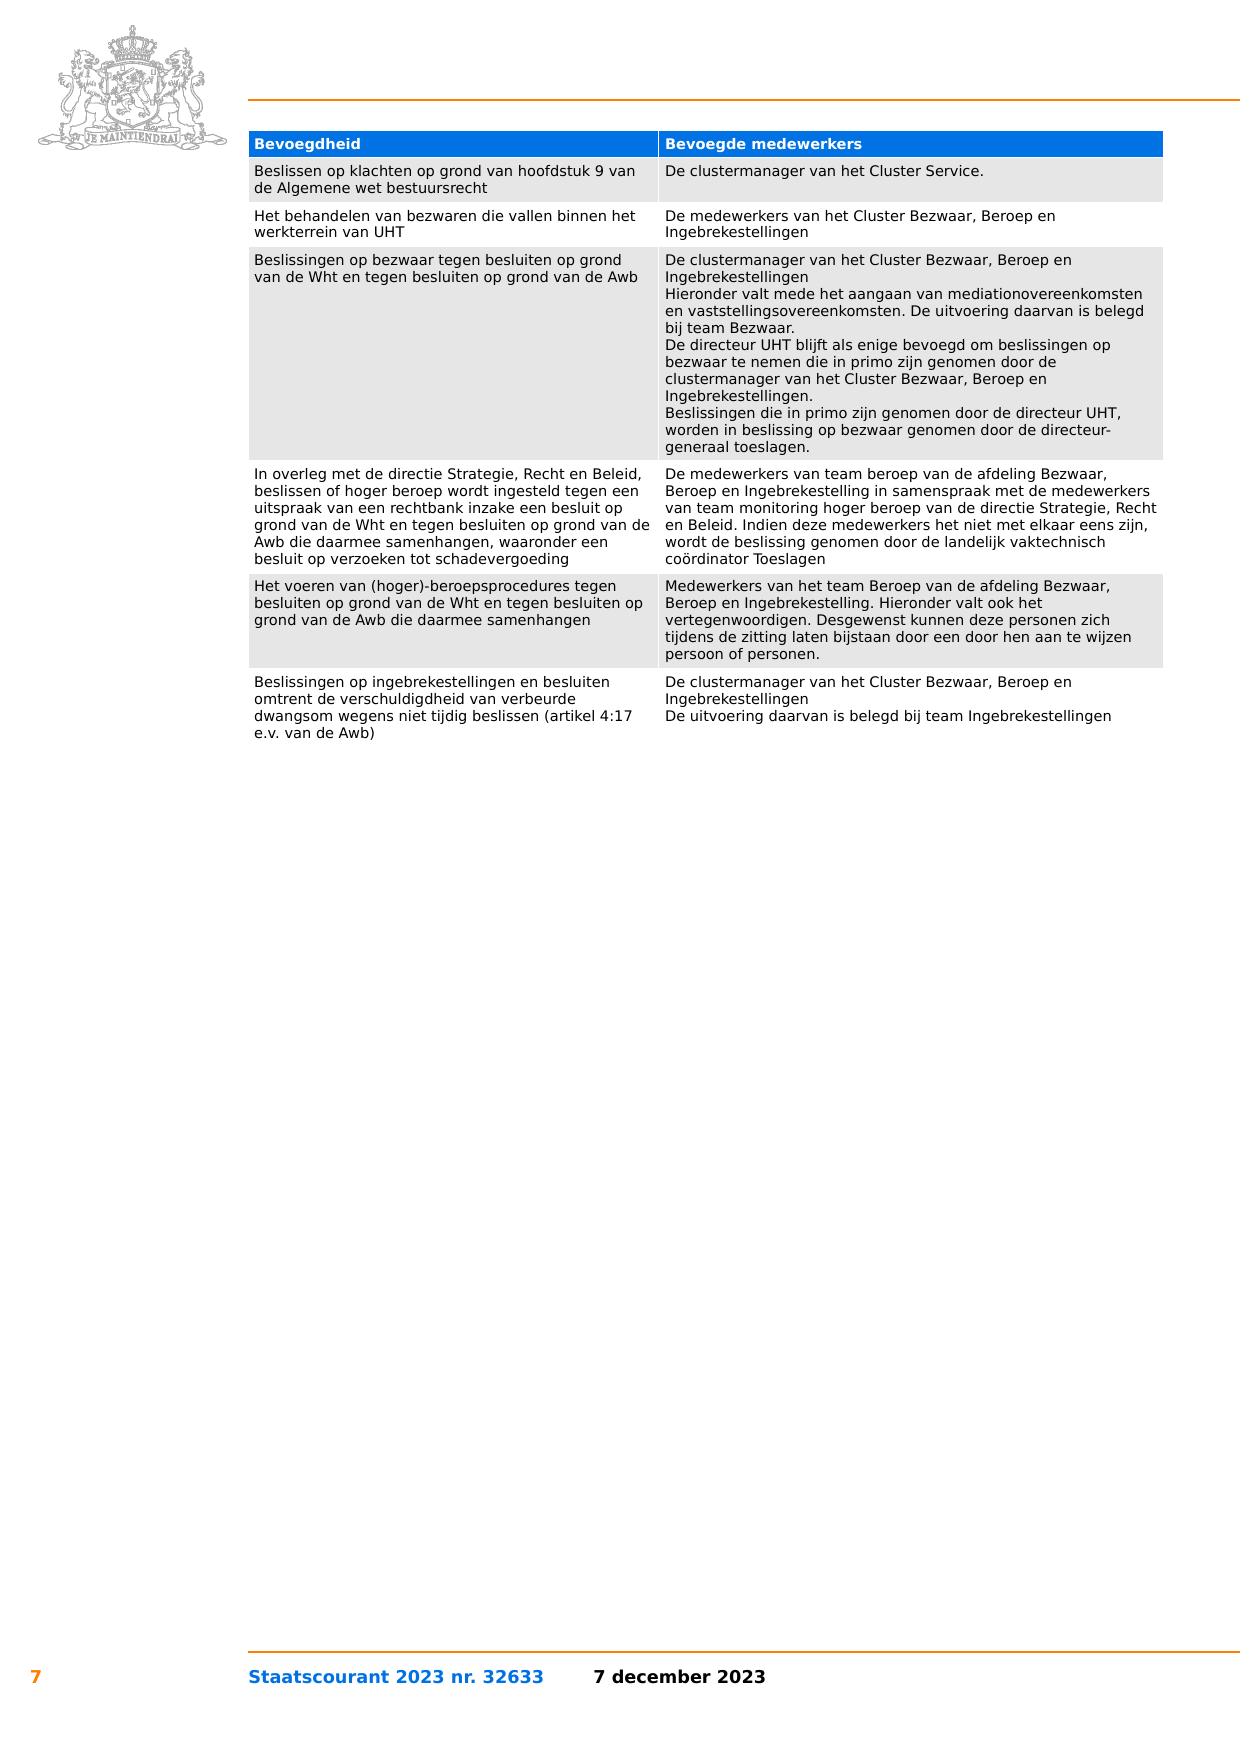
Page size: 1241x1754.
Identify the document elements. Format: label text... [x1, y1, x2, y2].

table_header Bevoegde medewerkers [659, 131, 1163, 157]
table_cell Het behandelen van bezwaren die vallen binnen het werkterrein van UHT [249, 203, 658, 246]
table_cell Het voeren van (hoger)-beroepsprocedures tegen besluiten op grond van de Wht en tegen besluiten op grond van de Awb die daarmee samenhangen [249, 574, 658, 668]
picture [38, 25, 227, 150]
table_cell De clustermanager van het Cluster Bezwaar, Beroep en Ingebrekestellingen De uitvoering daarvan is belegd bij team Ingebrekestellingen [659, 669, 1163, 746]
table_cell Beslissen op klachten op grond van hoofdstuk 9 van de Algemene wet bestuursrecht [249, 158, 658, 202]
table_cell In overleg met de directie Strategie, Recht en Beleid, beslissen of hoger beroep wordt ingesteld tegen een uitspraak van een rechtbank inzake een besluit op grond van de Wht en tegen besluiten op grond van de Awb die daarmee samenhangen, waaronder een besluit op verzoeken tot schadevergoeding [249, 461, 658, 572]
table_cell Medewerkers van het team Beroep van de afdeling Bezwaar, Beroep en Ingebrekestelling. Hieronder valt ook het vertegenwoordigen. Desgewenst kunnen deze personen zich tijdens de zitting laten bijstaan door een door hen aan te wijzen persoon of personen. [659, 574, 1163, 668]
table_cell De clustermanager van het Cluster Service. [659, 158, 1163, 202]
table_cell Beslissingen op bezwaar tegen besluiten op grond van de Wht en tegen besluiten op grond van de Awb [249, 247, 658, 460]
table_cell De clustermanager van het Cluster Bezwaar, Beroep en Ingebrekestellingen Hieronder valt mede het aangaan van mediationovereenkomsten en vaststellingsovereenkomsten. De uitvoering daarvan is belegd bij team Bezwaar. De directeur UHT blijft als enige bevoegd om beslissingen op bezwaar te nemen die in primo zijn genomen door de clustermanager van het Cluster Bezwaar, Beroep en Ingebrekestellingen. Beslissingen die in primo zijn genomen door de directeur UHT, worden in beslissing op bezwaar genomen door de directeur-generaal toeslagen. [659, 247, 1163, 460]
table_cell Beslissingen op ingebrekestellingen en besluiten omtrent de verschuldigdheid van verbeurde dwangsom wegens niet tijdig beslissen (artikel 4:17 e.v. van de Awb) [249, 669, 658, 746]
table_cell De medewerkers van het Cluster Bezwaar, Beroep en Ingebrekestellingen [659, 203, 1163, 246]
table_cell De medewerkers van team beroep van de afdeling Bezwaar, Beroep en Ingebrekestelling in samenspraak met de medewerkers van team monitoring hoger beroep van de directie Strategie, Recht en Beleid. Indien deze medewerkers het niet met elkaar eens zijn, wordt de beslissing genomen door de landelijk vaktechnisch coördinator Toeslagen [659, 461, 1163, 572]
table_header Bevoegdheid [249, 131, 658, 157]
